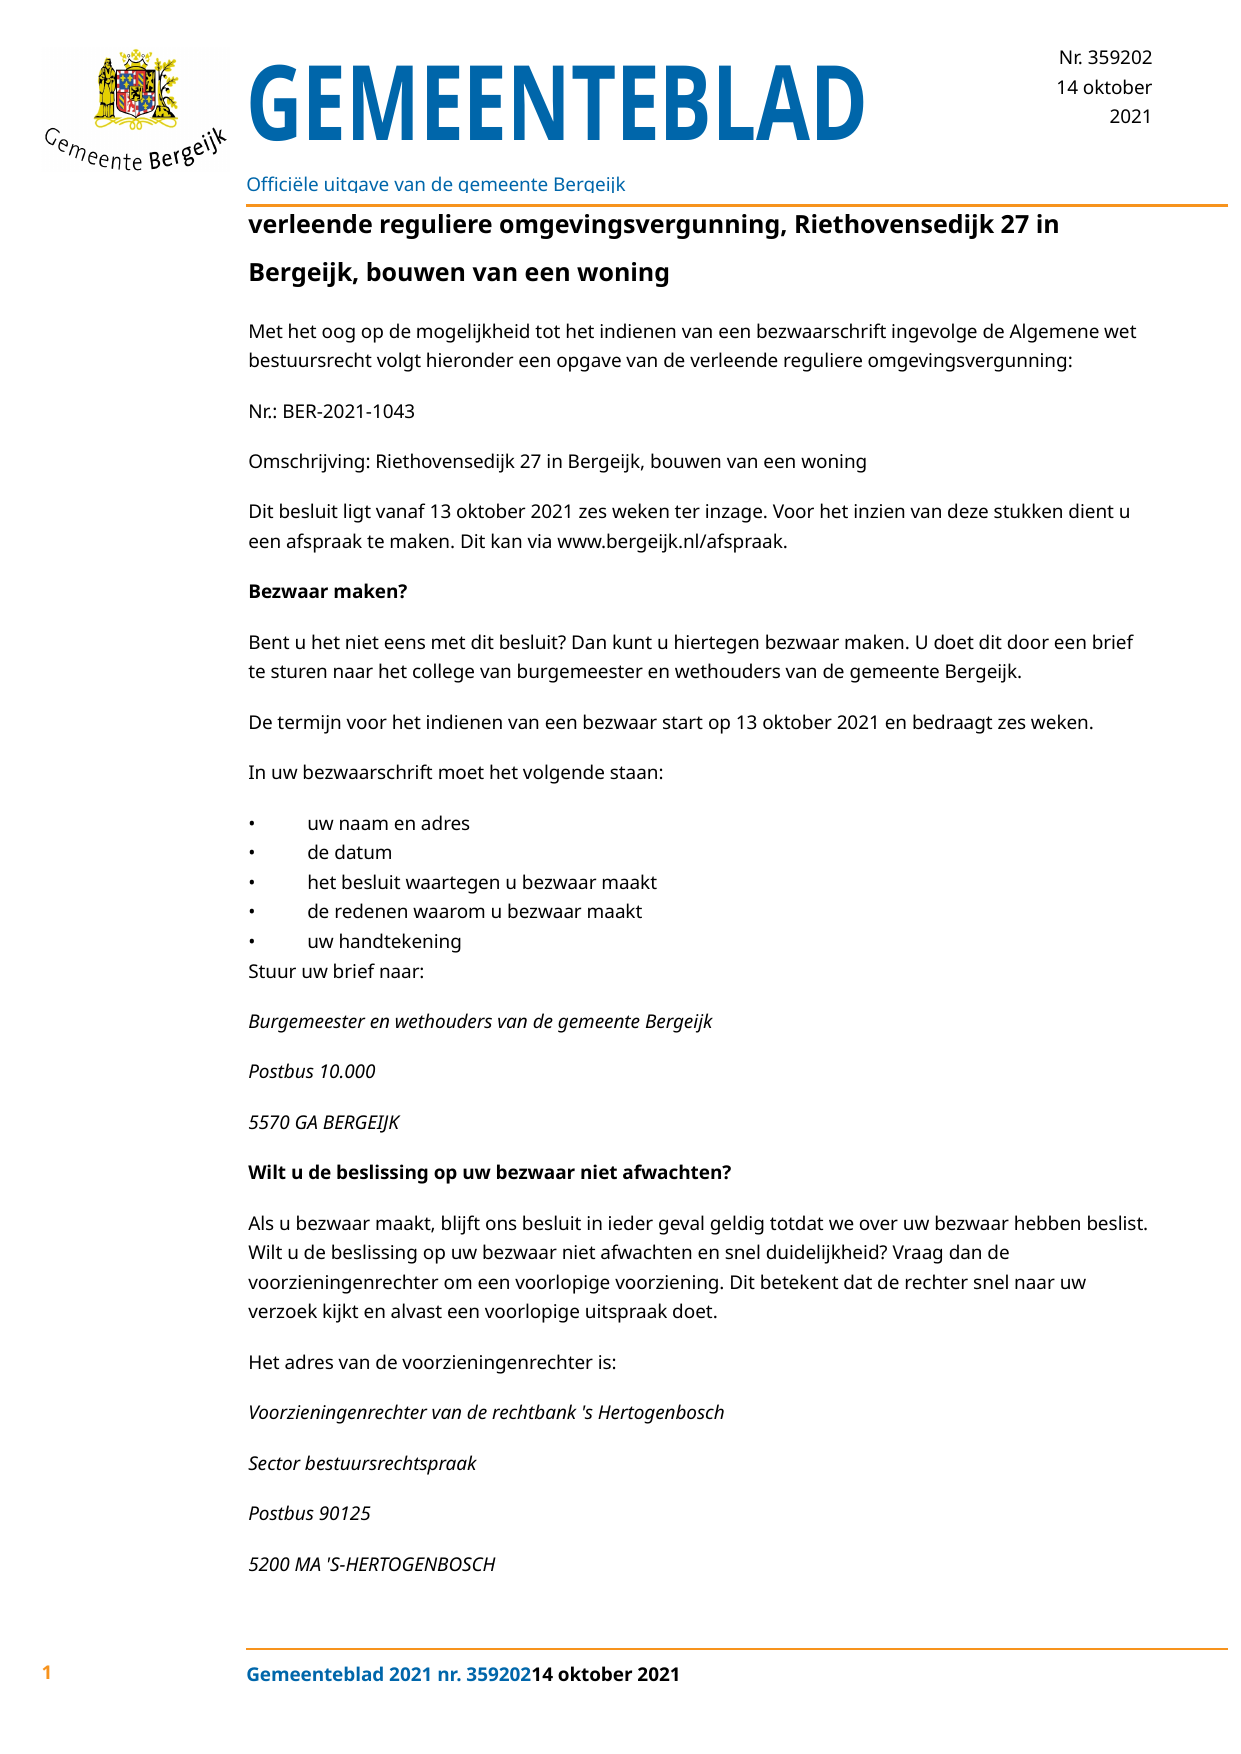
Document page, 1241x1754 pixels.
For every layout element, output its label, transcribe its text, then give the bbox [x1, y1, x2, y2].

list de datum [248, 839, 1152, 865]
text Dit besluit ligt vanaf 13 oktober 2021 zes weken ter inzage. Voor het inzien van deze stukken dient u een afspraak te maken. Dit kan via www.bergeijk.nl/afspraak. [248, 499, 1152, 554]
text Bezwaar maken? [248, 579, 1152, 604]
text Postbus 90125 [248, 1500, 1152, 1526]
list uw handtekening [248, 928, 1152, 954]
picture [41, 47, 231, 172]
list uw naam en adres [248, 810, 1152, 836]
text Nr.: BER-2021-1043 [248, 398, 1152, 424]
text Het adres van de voorzieningenrechter is: [248, 1349, 1152, 1375]
text Bent u het niet eens met dit besluit? Dan kunt u hiertegen bezwaar maken. U doet dit door een brief te sturen naar het college van burgemeester en wethouders van de gemeente Bergeijk. [248, 629, 1152, 684]
text De termijn voor het indienen van een bezwaar start op 13 oktober 2021 en bedraagt zes weken. [248, 709, 1152, 735]
text 5200 MA 'S-HERTOGENBOSCH [248, 1551, 1152, 1577]
text 5570 GA BERGEIJK [248, 1109, 1152, 1135]
text Burgemeester en wethouders van de gemeente Bergeijk [248, 1008, 1152, 1034]
text Met het oog op de mogelijkheid tot het indienen van een bezwaarschrift ingevolge de Algemene wet bestuursrecht volgt hieronder een opgave van de verleende reguliere omgevingsvergunning: [248, 318, 1152, 373]
text Omschrijving: Riethovensedijk 27 in Bergeijk, bouwen van een woning [248, 448, 1152, 474]
text verleende reguliere omgevingsvergunning, Riethovensedijk 27 in Bergeijk, bouwen van een woning [248, 207, 1152, 288]
text Wilt u de beslissing op uw bezwaar niet afwachten? [248, 1159, 1152, 1185]
list de redenen waarom u bezwaar maakt [248, 899, 1152, 924]
text Stuur uw brief naar: [248, 958, 1152, 984]
text Voorzieningenrechter van de rechtbank 's Hertogenbosch [248, 1399, 1152, 1425]
text Sector bestuursrechtspraak [248, 1450, 1152, 1476]
text In uw bezwaarschrift moet het volgende staan: [248, 759, 1152, 785]
text Als u bezwaar maakt, blijft ons besluit in ieder geval geldig totdat we over uw bezwaar hebben beslist. Wilt u de beslissing op uw bezwaar niet afwachten en snel duidelijkheid? Vraag dan de voorzieningenrechter om een voorlopige voorziening. Dit betekent dat de rechter snel naar uw verzoek kijkt en alvast een voorlopige uitspraak doet. [248, 1210, 1152, 1324]
text Postbus 10.000 [248, 1059, 1152, 1084]
list het besluit waartegen u bezwaar maakt [248, 869, 1152, 895]
